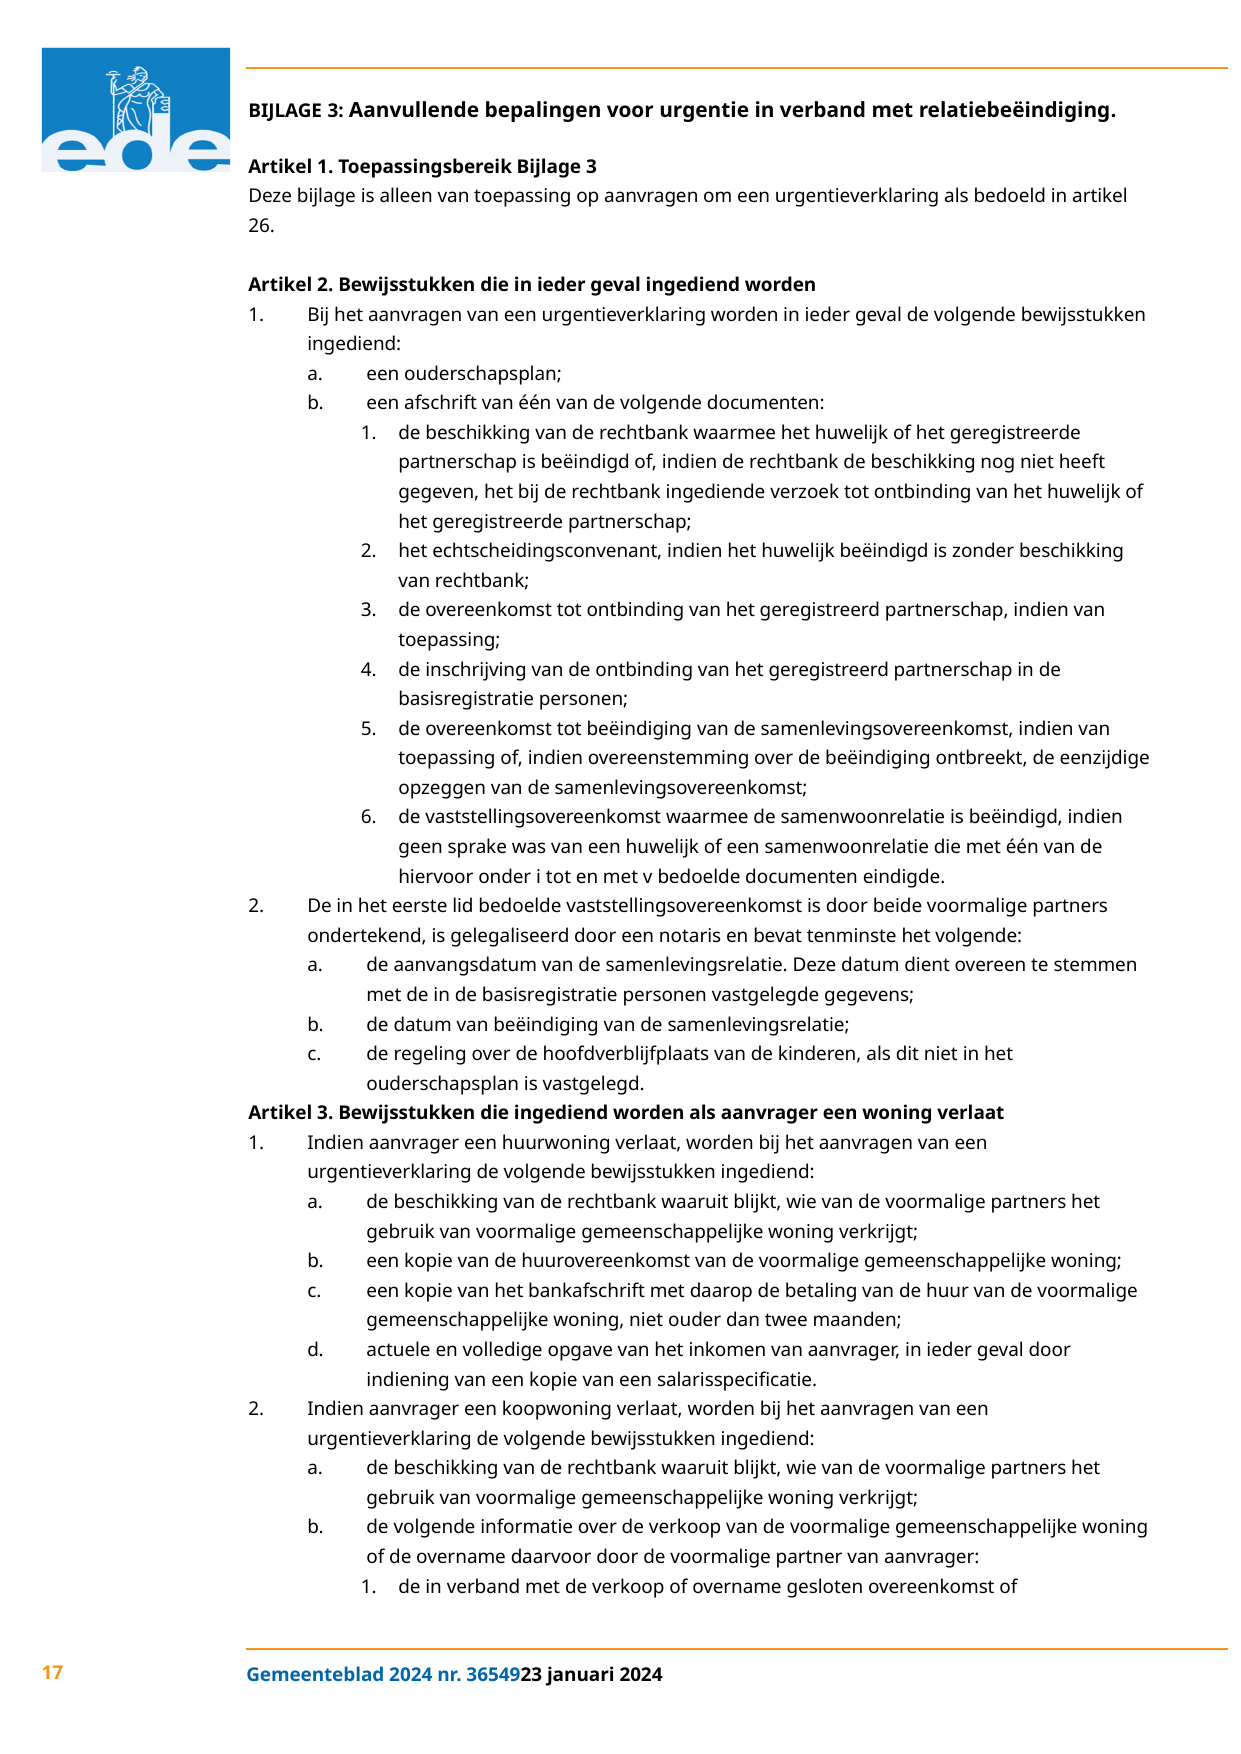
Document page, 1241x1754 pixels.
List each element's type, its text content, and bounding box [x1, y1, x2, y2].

text BIJLAGE 3: Aanvullende bepalingen voor urgentie in verband met relatiebeëindiging. [248, 95, 1152, 123]
list de beschikking van de rechtbank waaruit blijkt, wie van de voormalige partners het gebruik van voormalige gemeenschappelijke woning verkrijgt; [307, 1188, 1152, 1244]
list Bij het aanvragen van een urgentieverklaring worden in ieder geval de volgende bewijsstukken ingediend: [248, 301, 1152, 356]
list de regeling over de hoofdverblijfplaats van de kinderen, als dit niet in het ouderschapsplan is vastgelegd. [307, 1040, 1152, 1096]
list de overeenkomst tot beëindiging van de samenlevingsovereenkomst, indien van toepassing of, indien overeenstemming over de beëindiging ontbreekt, de eenzijdige opzeggen van de samenlevingsovereenkomst; [361, 715, 1152, 800]
list een afschrift van één van de volgende documenten: [307, 389, 1152, 415]
picture [41, 47, 231, 172]
text Deze bijlage is alleen van toepassing op aanvragen om een urgentieverklaring als bedoeld in artikel 26. [248, 182, 1152, 238]
list de overeenkomst tot ontbinding van het geregistreerd partnerschap, indien van toepassing; [361, 597, 1152, 652]
list de datum van beëindiging van de samenlevingsrelatie; [307, 1011, 1152, 1037]
list de beschikking van de rechtbank waarmee het huwelijk of het geregistreerde partnerschap is beëindigd of, indien de rechtbank de beschikking nog niet heeft gegeven, het bij de rechtbank ingediende verzoek tot ontbinding van het huwelijk of het geregistreerde partnerschap; [361, 419, 1152, 534]
text Artikel 3. Bewijsstukken die ingediend worden als aanvrager een woning verlaat [248, 1099, 1152, 1125]
list een ouderschapsplan; [307, 360, 1152, 386]
list De in het eerste lid bedoelde vaststellingsovereenkomst is door beide voormalige partners ondertekend, is gelegaliseerd door een notaris en bevat tenminste het volgende: [248, 892, 1152, 948]
list Indien aanvrager een koopwoning verlaat, worden bij het aanvragen van een urgentieverklaring de volgende bewijsstukken ingediend: [248, 1395, 1152, 1451]
list de beschikking van de rechtbank waaruit blijkt, wie van de voormalige partners het gebruik van voormalige gemeenschappelijke woning verkrijgt; [307, 1454, 1152, 1510]
list actuele en volledige opgave van het inkomen van aanvrager, in ieder geval door indiening van een kopie van een salarisspecificatie. [307, 1336, 1152, 1392]
text Artikel 2. Bewijsstukken die in ieder geval ingediend worden [248, 271, 1152, 297]
list Indien aanvrager een huurwoning verlaat, worden bij het aanvragen van een urgentieverklaring de volgende bewijsstukken ingediend: [248, 1129, 1152, 1184]
list de vaststellingsovereenkomst waarmee de samenwoonrelatie is beëindigd, indien geen sprake was van een huwelijk of een samenwoonrelatie die met één van de hiervoor onder i tot en met v bedoelde documenten eindigde. [361, 804, 1152, 889]
list het echtscheidingsconvenant, indien het huwelijk beëindigd is zonder beschikking van rechtbank; [361, 537, 1152, 593]
list een kopie van de huurovereenkomst van de voormalige gemeenschappelijke woning; [307, 1247, 1152, 1273]
list de inschrijving van de ontbinding van het geregistreerd partnerschap in de basisregistratie personen; [361, 656, 1152, 711]
list de in verband met de verkoop of overname gesloten overeenkomst of [361, 1573, 1152, 1599]
list een kopie van het bankafschrift met daarop de betaling van de huur van de voormalige gemeenschappelijke woning, niet ouder dan twee maanden; [307, 1277, 1152, 1332]
list de aanvangsdatum van de samenlevingsrelatie. Deze datum dient overeen te stemmen met de in de basisregistratie personen vastgelegde gegevens; [307, 952, 1152, 1007]
text Artikel 1. Toepassingsbereik Bijlage 3 [248, 153, 1152, 179]
list de volgende informatie over de verkoop van de voormalige gemeenschappelijke woning of de overname daarvoor door de voormalige partner van aanvrager: [307, 1514, 1152, 1569]
